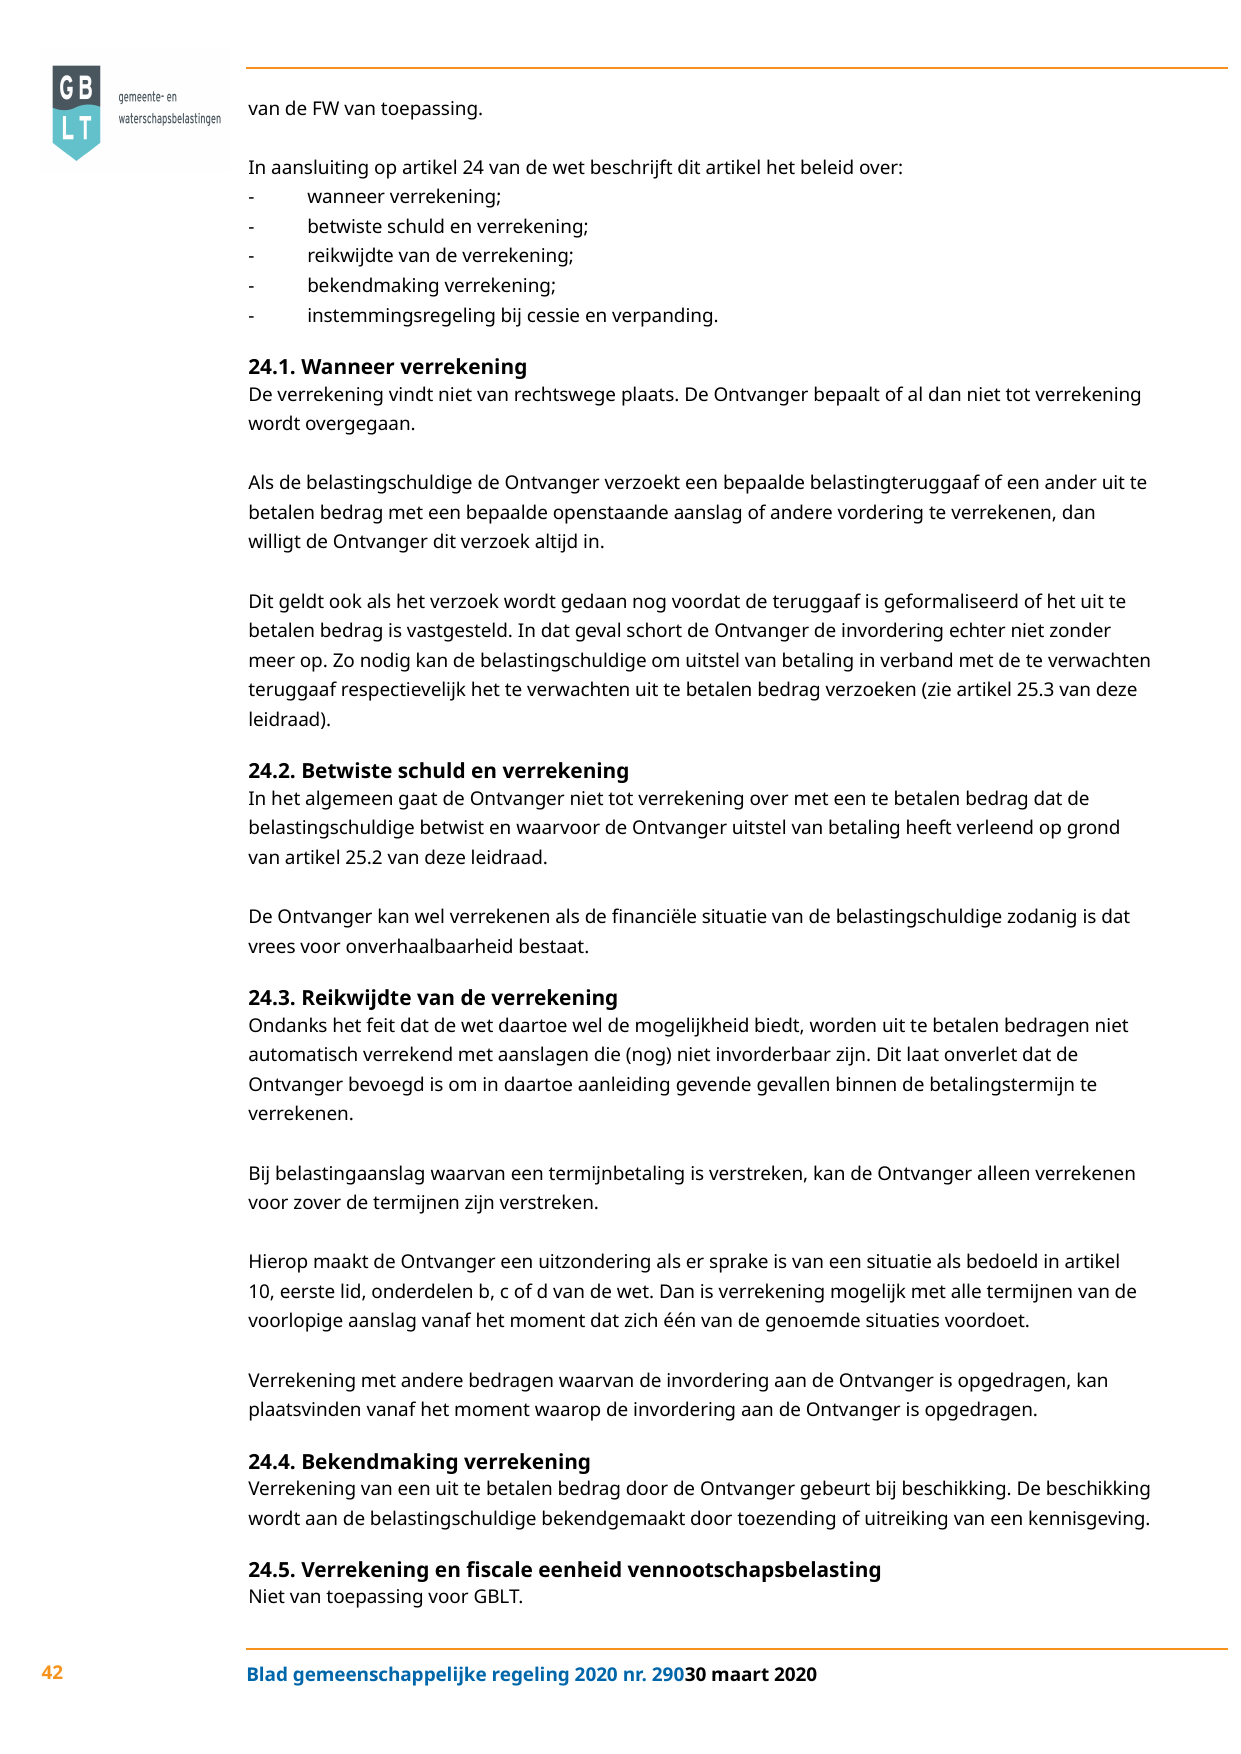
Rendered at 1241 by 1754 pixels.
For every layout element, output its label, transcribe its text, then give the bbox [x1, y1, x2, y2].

text Ondanks het feit dat de wet daartoe wel de mogelijkheid biedt, worden uit te betalen bedragen niet automatisch verrekend met aanslagen die (nog) niet invorderbaar zijn. Dit laat onverlet dat de Ontvanger bevoegd is om in daartoe aanleiding gevende gevallen binnen de betalingstermijn te verrekenen. [248, 1012, 1152, 1126]
text Verrekening van een uit te betalen bedrag door de Ontvanger gebeurt bij beschikking. De beschikking wordt aan de belastingschuldige bekendgemaakt door toezending of uitreiking van een kennisgeving. [248, 1475, 1152, 1531]
text 24.5. Verrekening en fiscale eenheid vennootschapsbelasting [248, 1555, 1152, 1584]
picture [41, 47, 231, 172]
text 24.3. Reikwijdte van de verrekening [248, 983, 1152, 1012]
text In aansluiting op artikel 24 van de wet beschrijft dit artikel het beleid over: [248, 154, 1152, 180]
list wanneer verrekening; [248, 183, 1152, 209]
list bekendmaking verrekening; [248, 272, 1152, 298]
list betwiste schuld en verrekening; [248, 213, 1152, 239]
list instemmingsregeling bij cessie en verpanding. [248, 302, 1152, 328]
text Als de belastingschuldige de Ontvanger verzoekt een bepaalde belastingteruggaaf of een ander uit te betalen bedrag met een bepaalde openstaande aanslag of andere vordering te verrekenen, dan willigt de Ontvanger dit verzoek altijd in. [248, 469, 1152, 554]
text 24.2. Betwiste schuld en verrekening [248, 757, 1152, 785]
text van de FW van toepassing. [248, 95, 1152, 121]
text Verrekening met andere bedragen waarvan de invordering aan de Ontvanger is opgedragen, kan plaatsvinden vanaf het moment waarop de invordering aan de Ontvanger is opgedragen. [248, 1367, 1152, 1422]
list reikwijdte van de verrekening; [248, 243, 1152, 268]
text Niet van toepassing voor GBLT. [248, 1584, 1152, 1609]
text De Ontvanger kan wel verrekenen als de financiële situatie van de belastingschuldige zodanig is dat vrees voor onverhaalbaarheid bestaat. [248, 903, 1152, 959]
text In het algemeen gaat de Ontvanger niet tot verrekening over met een te betalen bedrag dat de belastingschuldige betwist en waarvoor de Ontvanger uitstel van betaling heeft verleend op grond van artikel 25.2 van deze leidraad. [248, 785, 1152, 870]
text 24.4. Bekendmaking verrekening [248, 1447, 1152, 1475]
text 24.1. Wanneer verrekening [248, 352, 1152, 381]
text De verrekening vindt niet van rechtswege plaats. De Ontvanger bepaalt of al dan niet tot verrekening wordt overgegaan. [248, 381, 1152, 436]
text Hierop maakt de Ontvanger een uitzondering als er sprake is van een situatie als bedoeld in artikel 10, eerste lid, onderdelen b, c of d van de wet. Dan is verrekening mogelijk met alle termijnen van de voorlopige aanslag vanaf het moment dat zich één van de genoemde situaties voordoet. [248, 1248, 1152, 1333]
text Bij belastingaanslag waarvan een termijnbetaling is verstreken, kan de Ontvanger alleen verrekenen voor zover de termijnen zijn verstreken. [248, 1160, 1152, 1215]
text Dit geldt ook als het verzoek wordt gedaan nog voordat de teruggaaf is geformaliseerd of het uit te betalen bedrag is vastgesteld. In dat geval schort de Ontvanger de invordering echter niet zonder meer op. Zo nodig kan de belastingschuldige om uitstel van betaling in verband met de te verwachten teruggaaf respectievelijk het te verwachten uit te betalen bedrag verzoeken (zie artikel 25.3 van deze leidraad). [248, 588, 1152, 732]
